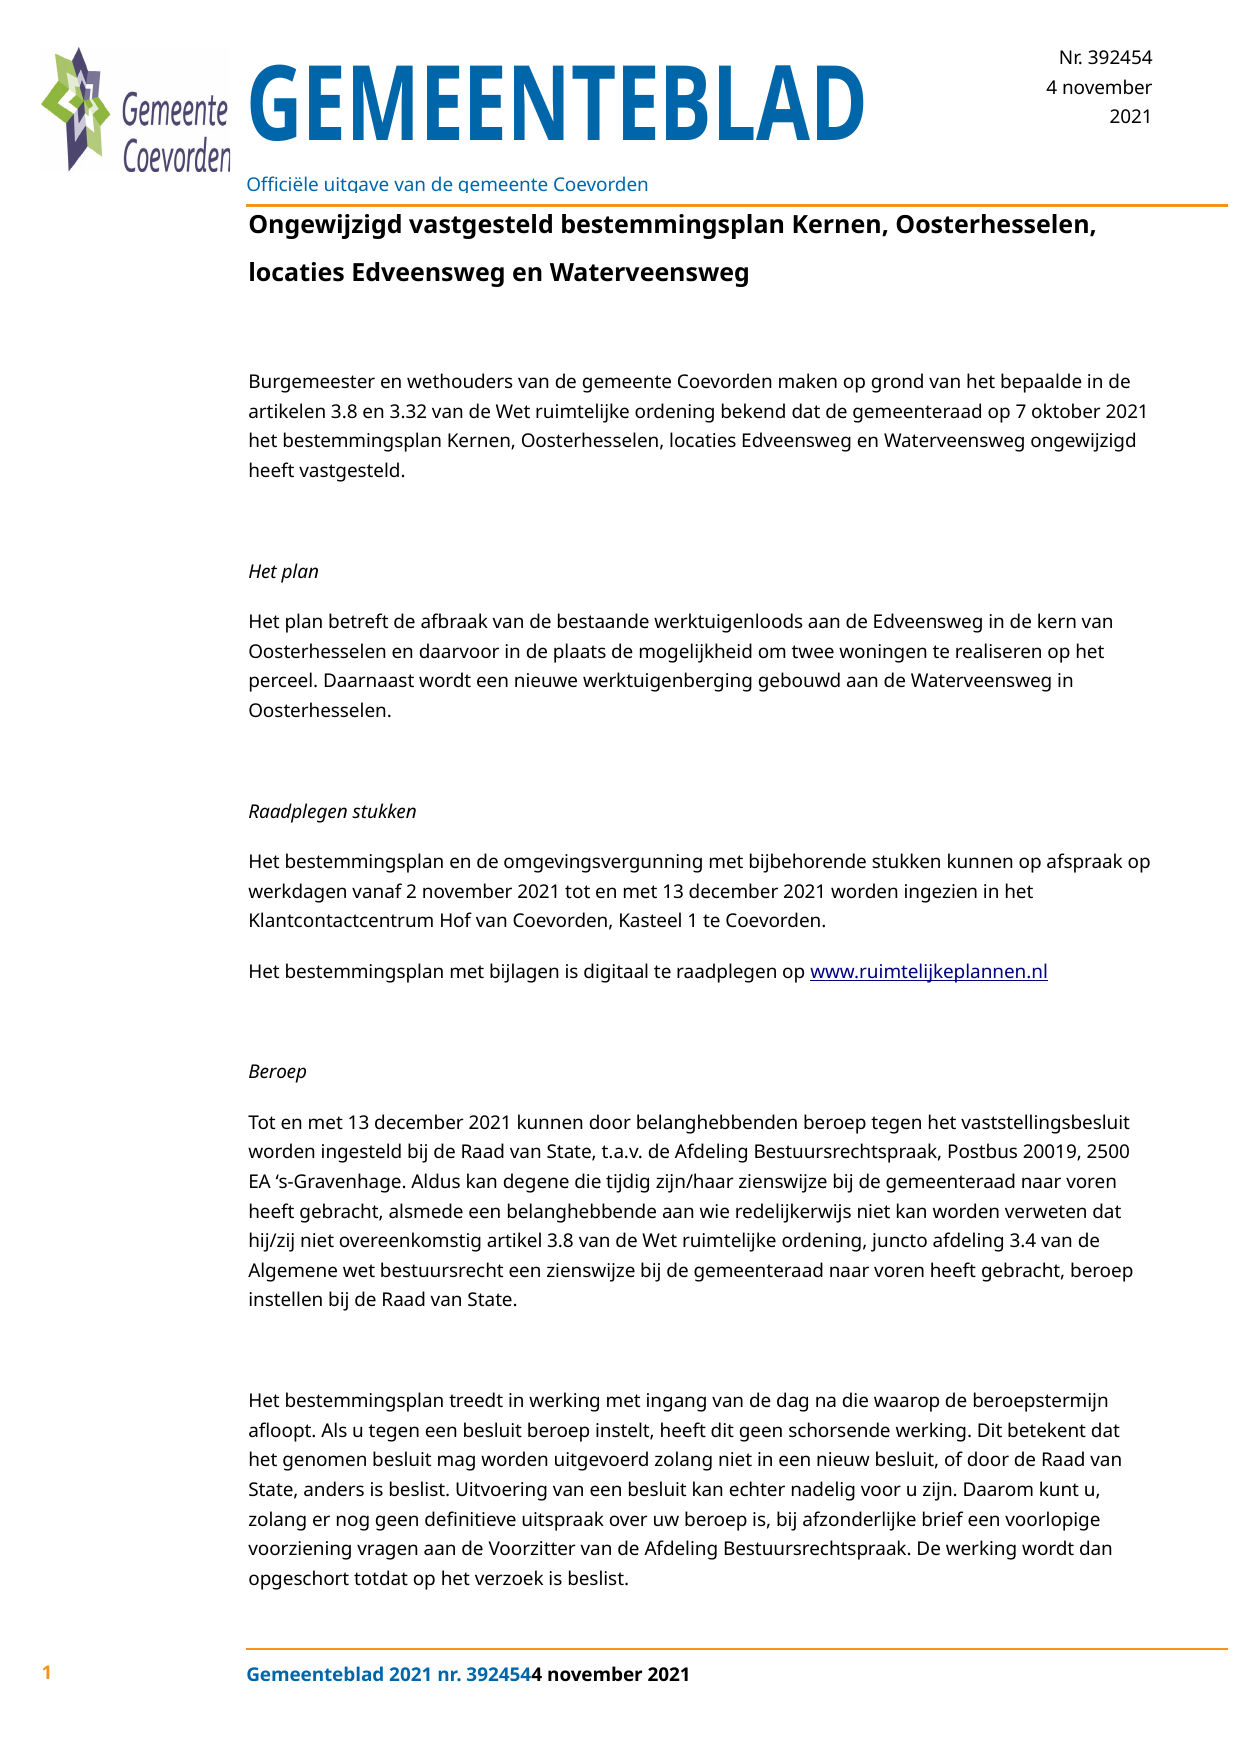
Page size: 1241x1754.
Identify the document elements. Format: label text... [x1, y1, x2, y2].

text Het bestemmingsplan en de omgevingsvergunning met bijbehorende stukken kunnen op afspraak op werkdagen vanaf 2 november 2021 tot en met 13 december 2021 worden ingezien in het Klantcontactcentrum Hof van Coevorden, Kasteel 1 te Coevorden. [248, 848, 1152, 933]
text Beroep [248, 1059, 1152, 1084]
text Het bestemmingsplan treedt in werking met ingang van de dag na die waarop de beroepstermijn afloopt. Als u tegen een besluit beroep instelt, heeft dit geen schorsende werking. Dit betekent dat het genomen besluit mag worden uitgevoerd zolang niet in een nieuw besluit, of door de Raad van State, anders is beslist. Uitvoering van een besluit kan echter nadelig voor u zijn. Daarom kunt u, zolang er nog geen definitieve uitspraak over uw beroep is, bij afzonderlijke brief een voorlopige voorziening vragen aan de Voorzitter van de Afdeling Bestuursrechtspraak. De werking wordt dan opgeschort totdat op het verzoek is beslist. [248, 1387, 1152, 1591]
text Ongewijzigd vastgesteld bestemmingsplan Kernen, Oosterhesselen, locaties Edveensweg en Waterveensweg [248, 207, 1152, 288]
picture [41, 47, 231, 172]
text Raadplegen stukken [248, 798, 1152, 824]
text Burgemeester en wethouders van de gemeente Coevorden maken op grond van het bepaalde in de artikelen 3.8 en 3.32 van de Wet ruimtelijke ordening bekend dat de gemeenteraad op 7 oktober 2021 het bestemmingsplan Kernen, Oosterhesselen, locaties Edveensweg en Waterveensweg ongewijzigd heeft vastgesteld. [248, 368, 1152, 483]
text Het plan [248, 558, 1152, 584]
text Het plan betreft de afbraak van de bestaande werktuigenloods aan de Edveensweg in de kern van Oosterhesselen en daarvoor in de plaats de mogelijkheid om twee woningen te realiseren op het perceel. Daarnaast wordt een nieuwe werktuigenberging gebouwd aan de Waterveensweg in Oosterhesselen. [248, 608, 1152, 723]
text Het bestemmingsplan met bijlagen is digitaal te raadplegen op www.ruimtelijkeplannen.nl [248, 958, 1152, 984]
text Tot en met 13 december 2021 kunnen door belanghebbenden beroep tegen het vaststellingsbesluit worden ingesteld bij de Raad van State, t.a.v. de Afdeling Bestuursrechtspraak, Postbus 20019, 2500 EA ‘s-Gravenhage. Aldus kan degene die tijdig zijn/haar zienswijze bij de gemeenteraad naar voren heeft gebracht, alsmede een belanghebbende aan wie redelijkerwijs niet kan worden verweten dat hij/zij niet overeenkomstig artikel 3.8 van de Wet ruimtelijke ordening, juncto afdeling 3.4 van de Algemene wet bestuursrecht een zienswijze bij de gemeenteraad naar voren heeft gebracht, beroep instellen bij de Raad van State. [248, 1109, 1152, 1312]
